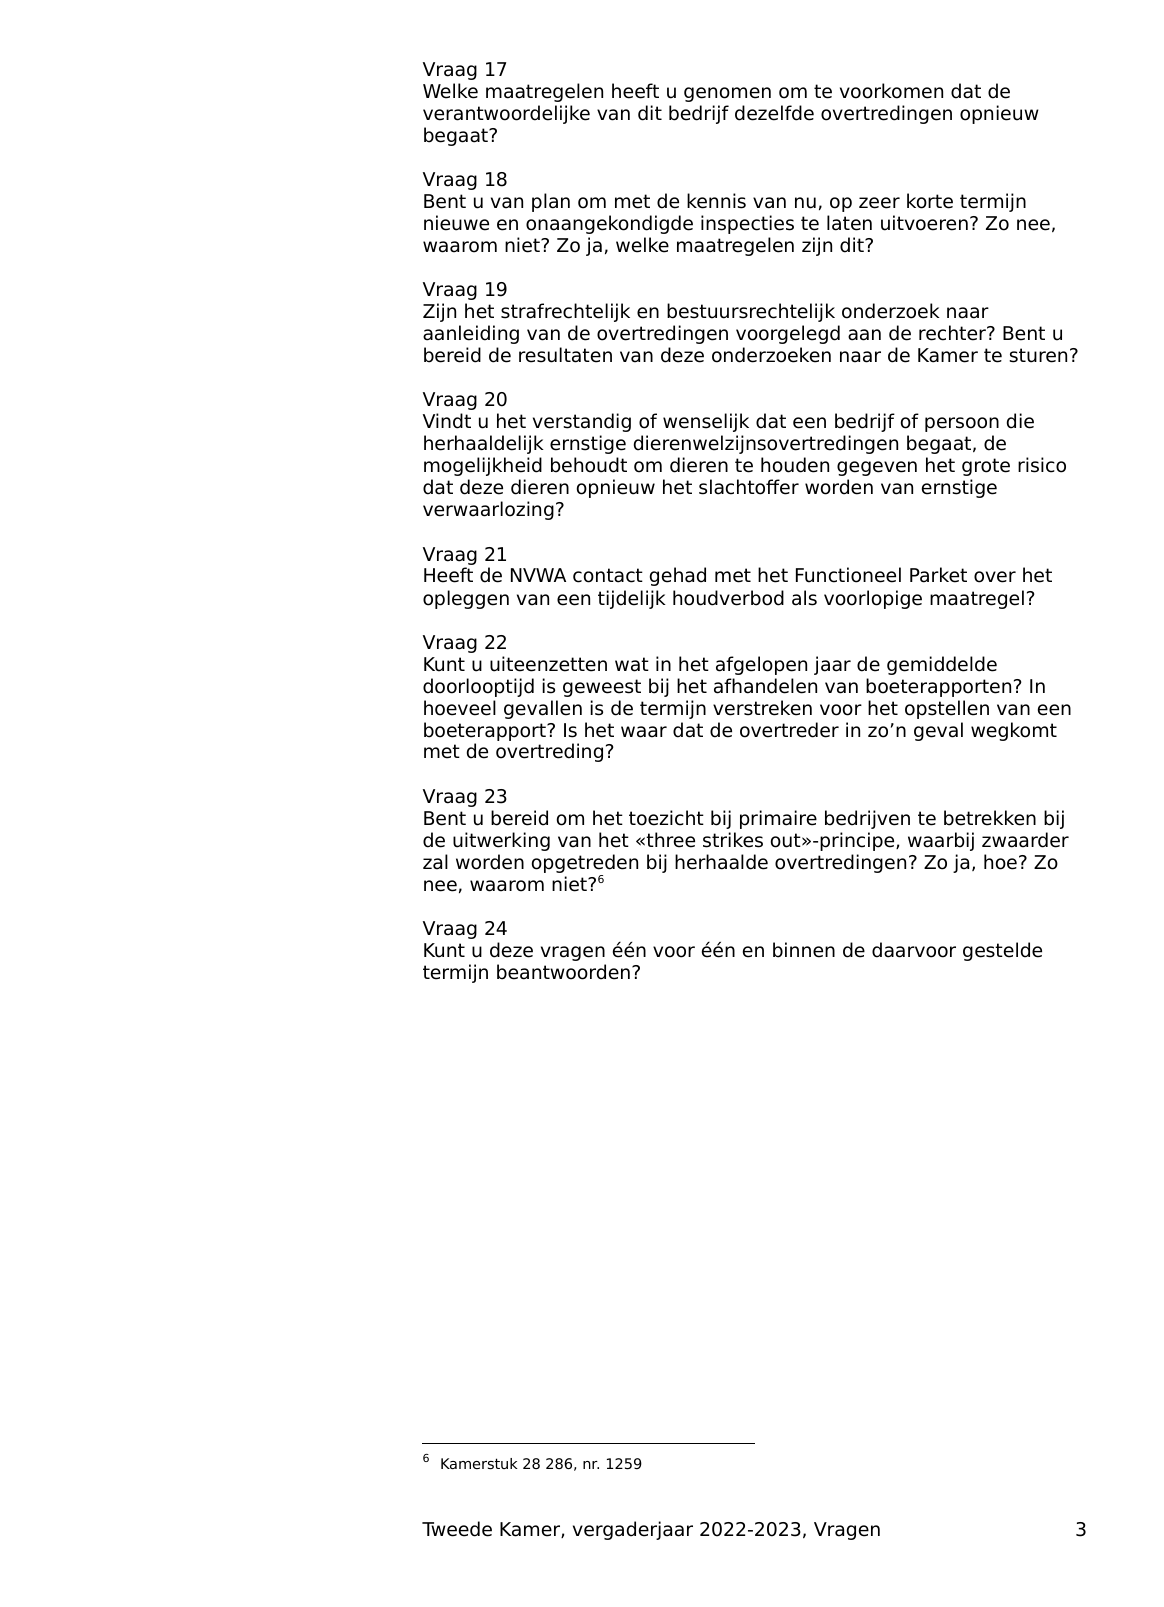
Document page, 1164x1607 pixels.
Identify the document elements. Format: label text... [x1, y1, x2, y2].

text Vraag 17 [422, 59, 1087, 81]
text Vraag 19 [422, 279, 1087, 301]
text Kamerstuk 28 286, nr. 1259 [422, 1452, 1087, 1474]
text Vraag 23 [422, 786, 1087, 808]
text Heeft de NVWA contact gehad met het Functioneel Parket over het opleggen van een tijdelijk houdverbod als voorlopige maatregel? [422, 565, 1087, 609]
text Kunt u deze vragen één voor één en binnen de daarvoor gestelde termijn beantwoorden? [422, 940, 1087, 984]
text Kunt u uiteenzetten wat in het afgelopen jaar de gemiddelde doorlooptijd is geweest bij het afhandelen van boeterapporten? In hoeveel gevallen is de termijn verstreken voor het opstellen van een boeterapport? Is het waar dat de overtreder in zo’n geval wegkomt met de overtreding? [422, 653, 1087, 763]
text Vraag 22 [422, 632, 1087, 653]
text Vraag 24 [422, 918, 1087, 940]
text Vindt u het verstandig of wenselijk dat een bedrijf of persoon die herhaaldelijk ernstige dierenwelzijnsovertredingen begaat, de mogelijkheid behoudt om dieren te houden gegeven het grote risico dat deze dieren opnieuw het slachtoffer worden van ernstige verwaarlozing? [422, 411, 1087, 521]
text Bent u bereid om het toezicht bij primaire bedrijven te betrekken bij de uitwerking van het «three strikes out»-principe, waarbij zwaarder zal worden opgetreden bij herhaalde overtredingen? Zo ja, hoe? Zo nee, waarom niet? [422, 808, 1087, 896]
text Vraag 20 [422, 389, 1087, 411]
text Welke maatregelen heeft u genomen om te voorkomen dat de verantwoordelijke van dit bedrijf dezelfde overtredingen opnieuw begaat? [422, 81, 1087, 147]
text Bent u van plan om met de kennis van nu, op zeer korte termijn nieuwe en onaangekondigde inspecties te laten uitvoeren? Zo nee, waarom niet? Zo ja, welke maatregelen zijn dit? [422, 191, 1087, 257]
text Vraag 21 [422, 543, 1087, 565]
text Vraag 18 [422, 169, 1087, 191]
text Zijn het strafrechtelijk en bestuursrechtelijk onderzoek naar aanleiding van de overtredingen voorgelegd aan de rechter? Bent u bereid de resultaten van deze onderzoeken naar de Kamer te sturen? [422, 301, 1087, 367]
